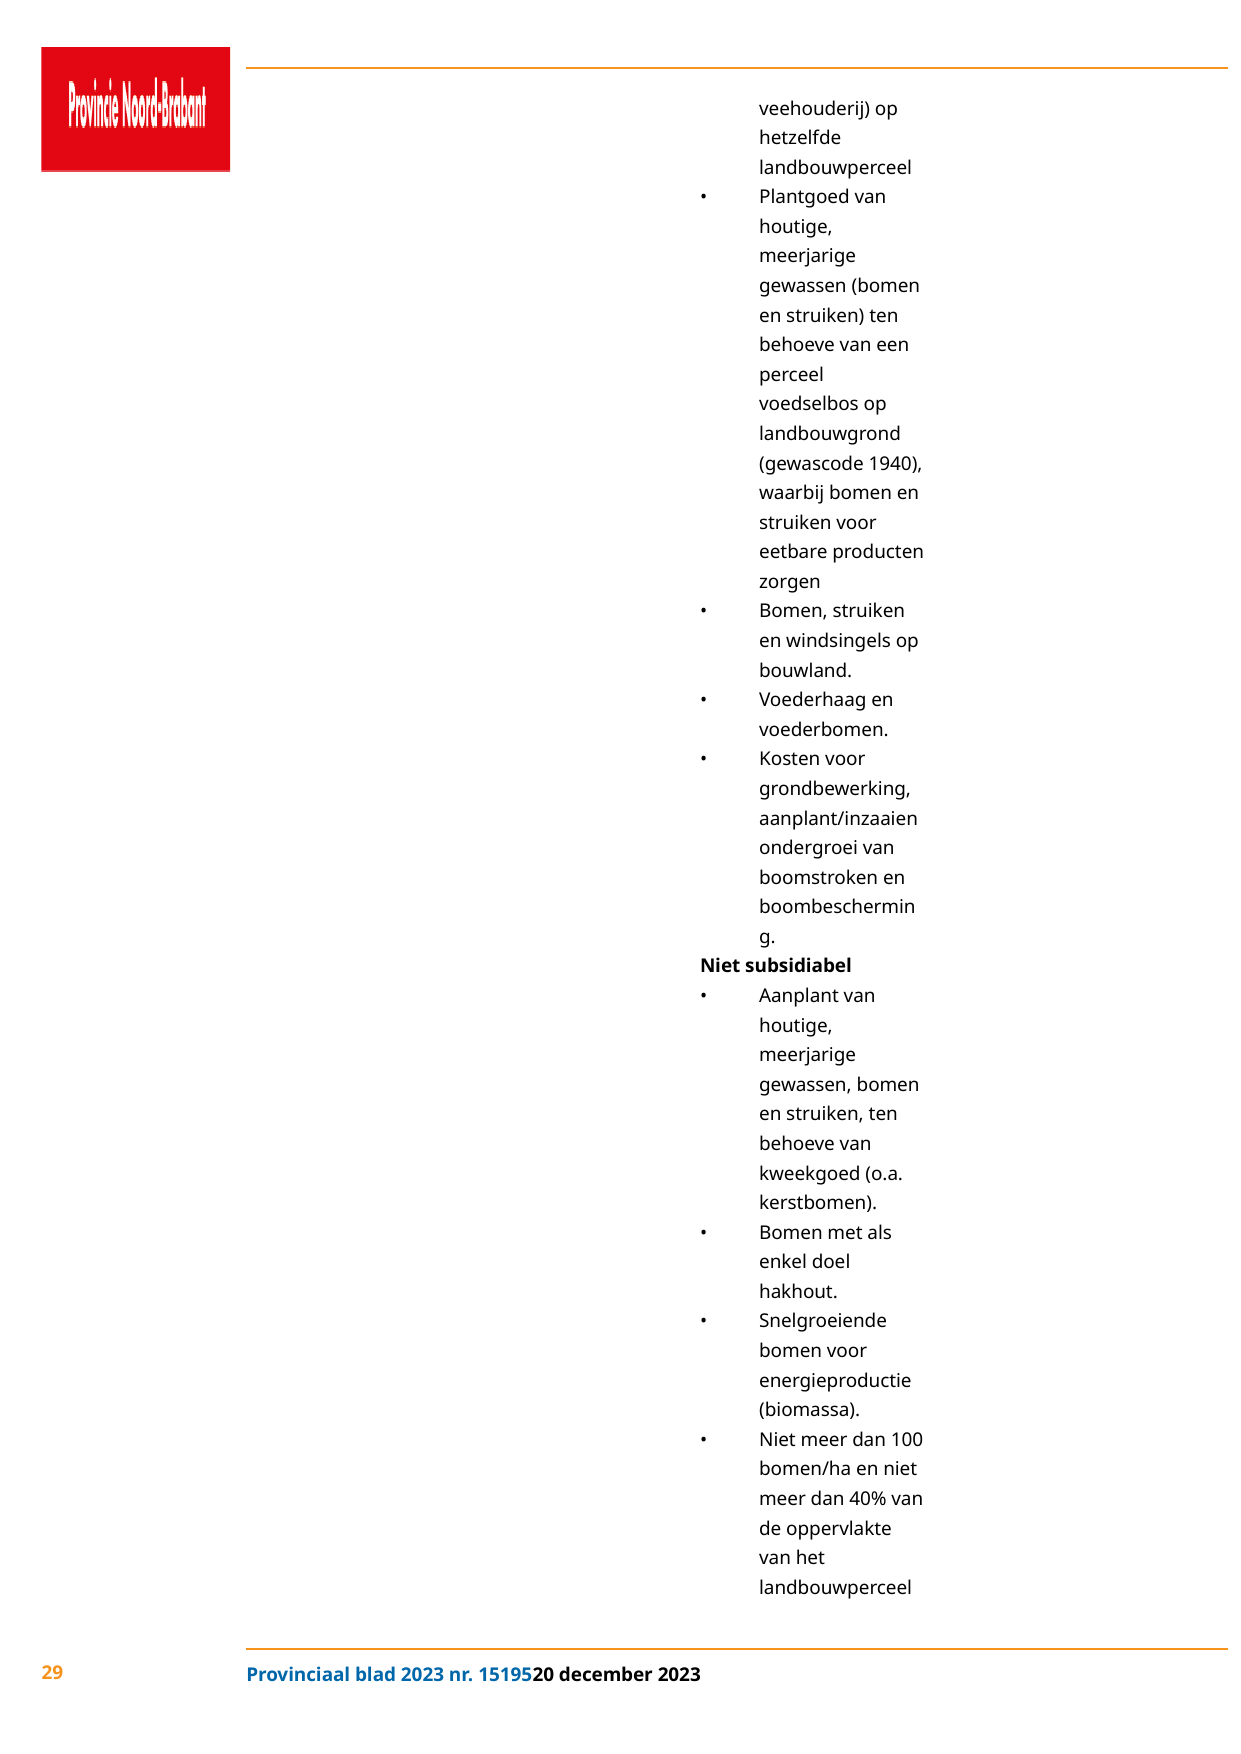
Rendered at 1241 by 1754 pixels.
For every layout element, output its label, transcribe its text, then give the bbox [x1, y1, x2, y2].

picture [41, 47, 231, 172]
table_cell veehouderij) op hetzelfde landbouwperceel Plantgoed van houtige, meerjarige gewassen (bomen en struiken) ten behoeve van een perceel voedselbos op landbouwgrond (gewascode 1940), waarbij bomen en struiken voor eetbare producten zorgen Bomen, struiken en windsingels op bouwland. Voederhaag en voederbomen. Kosten voor grondbewerking, aanplant/inzaaien ondergroei van boomstroken en boombescherming. Niet subsidiabel Aanplant van houtige, meerjarige gewassen, bomen en struiken, ten behoeve van kweekgoed (o.a. kerstbomen). Bomen met als enkel doel hakhout. Snelgroeiende bomen voor energieproductie (biomassa). Niet meer dan 100 bomen/ha en niet meer dan 40% van de oppervlakte van het landbouwperceel [700, 95, 926, 1600]
table_cell [248, 95, 474, 1600]
table_cell [474, 95, 700, 1600]
table_cell [926, 95, 1152, 1600]
